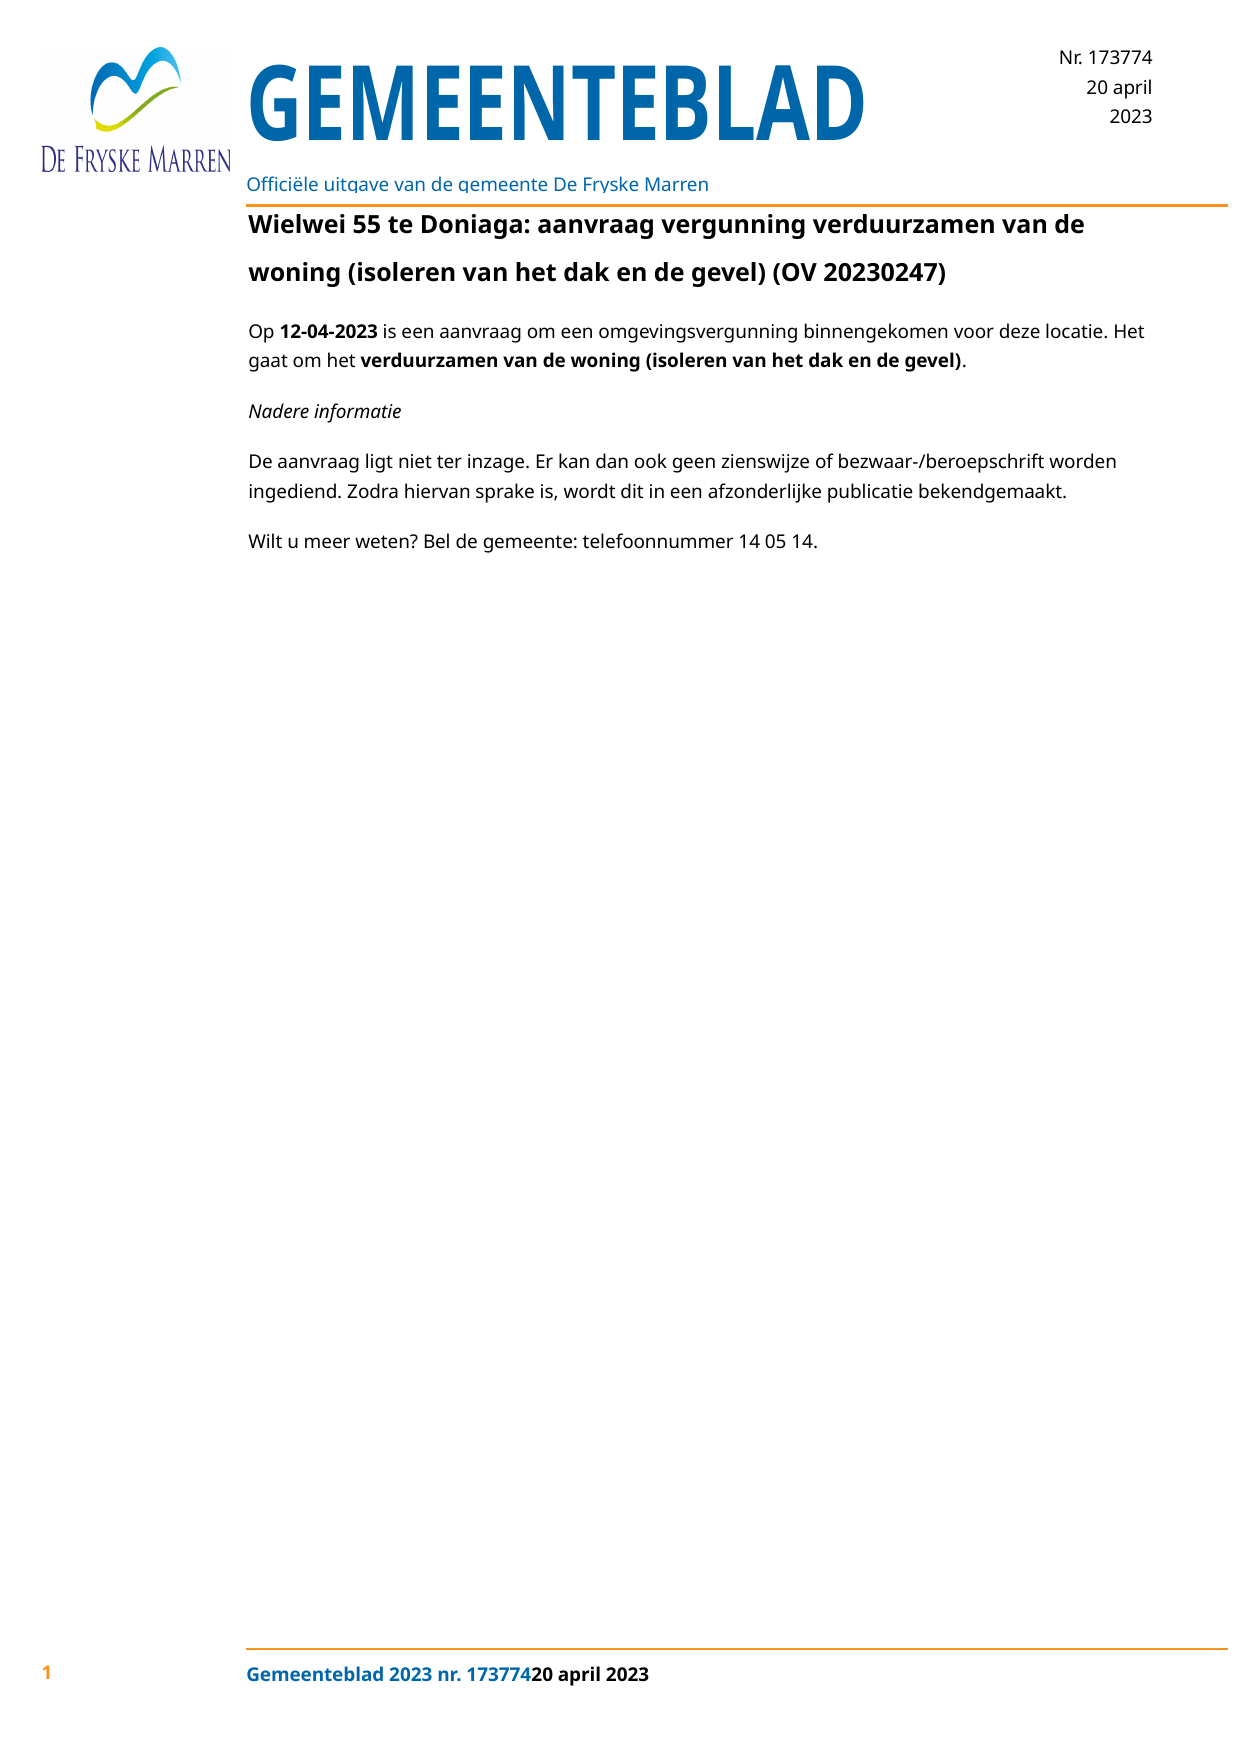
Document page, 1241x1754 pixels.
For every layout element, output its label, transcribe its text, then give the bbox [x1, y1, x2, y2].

picture [41, 47, 231, 172]
text De aanvraag ligt niet ter inzage. Er kan dan ook geen zienswijze of bezwaar-/beroepschrift worden ingediend. Zodra hiervan sprake is, wordt dit in een afzonderlijke publicatie bekendgemaakt. [248, 448, 1152, 504]
text Op 12-04-2023 is een aanvraag om een omgevingsvergunning binnengekomen voor deze locatie. Het gaat om het verduurzamen van de woning (isoleren van het dak en de gevel). [248, 318, 1152, 373]
text Nadere informatie [248, 398, 1152, 424]
text Wielwei 55 te Doniaga: aanvraag vergunning verduurzamen van de woning (isoleren van het dak en de gevel) (OV 20230247) [248, 207, 1152, 288]
text Wilt u meer weten? Bel de gemeente: telefoonnummer 14 05 14. [248, 528, 1152, 554]
